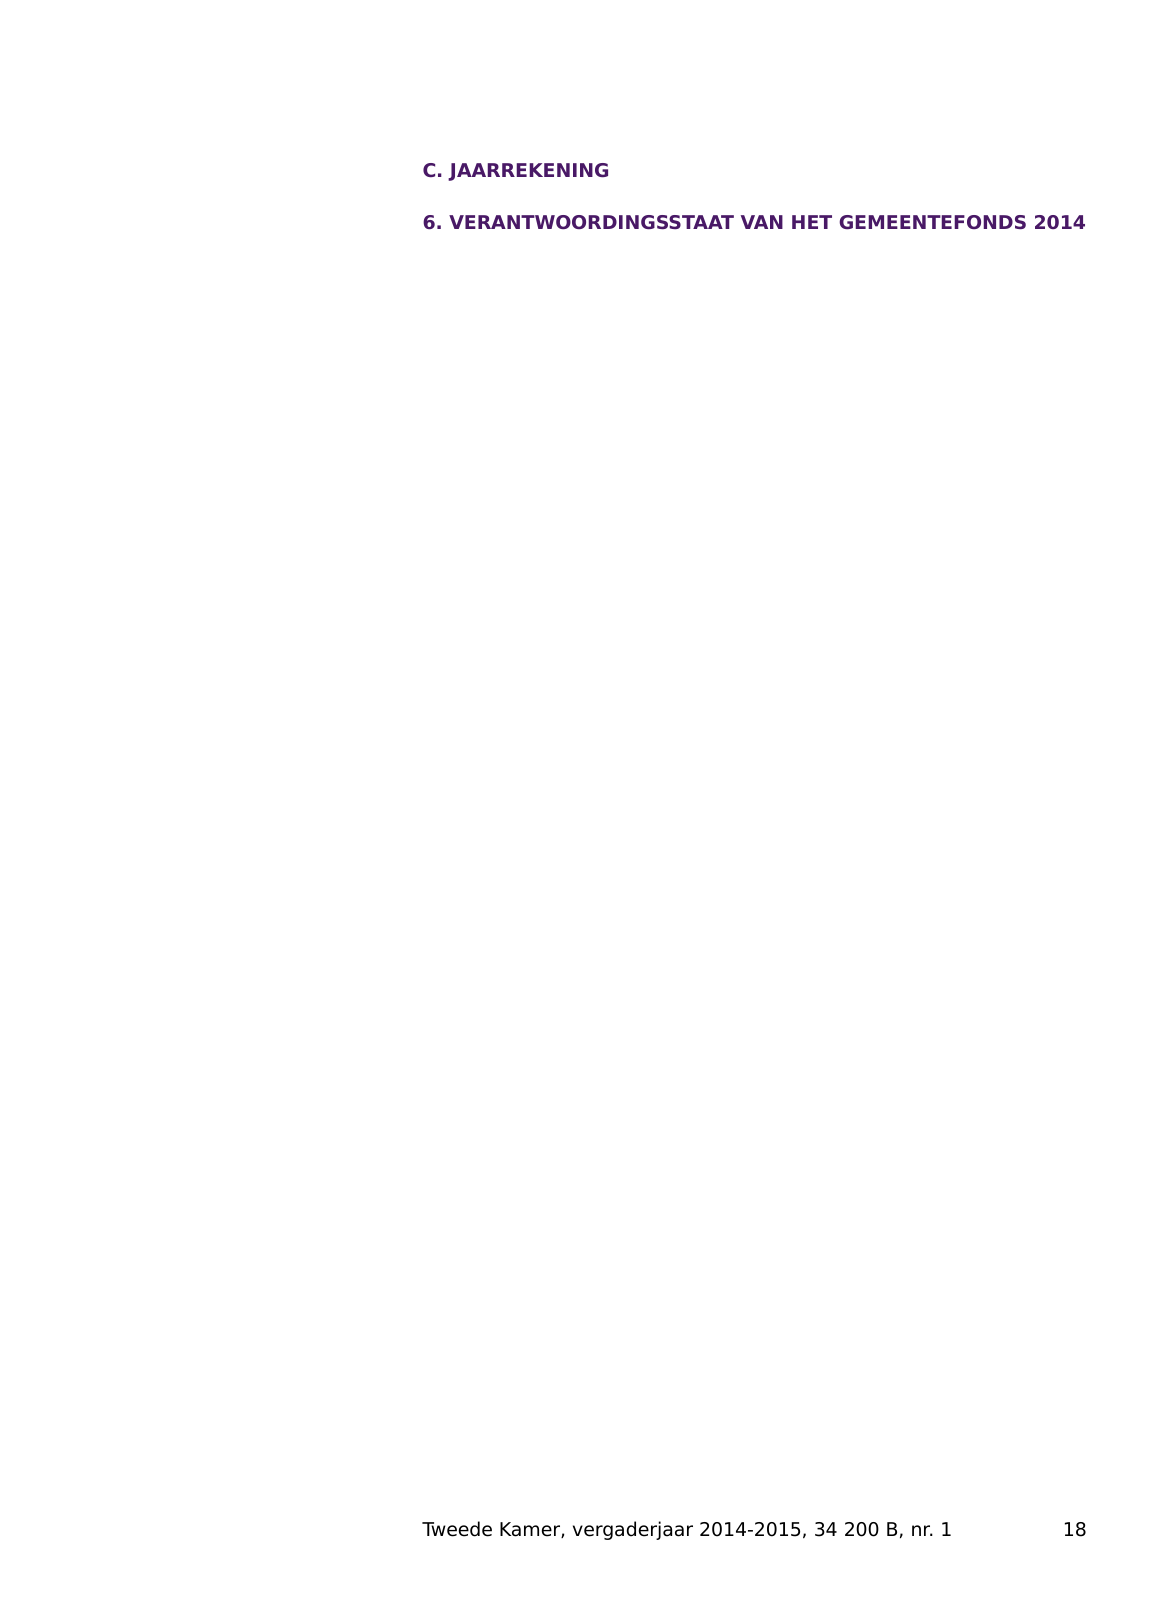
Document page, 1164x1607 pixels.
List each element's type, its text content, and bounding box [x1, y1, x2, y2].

subtitle C. JAARREKENING [422, 160, 1087, 182]
subtitle 6. VERANTWOORDINGSSTAAT VAN HET GEMEENTEFONDS 2014 [422, 212, 1087, 234]
